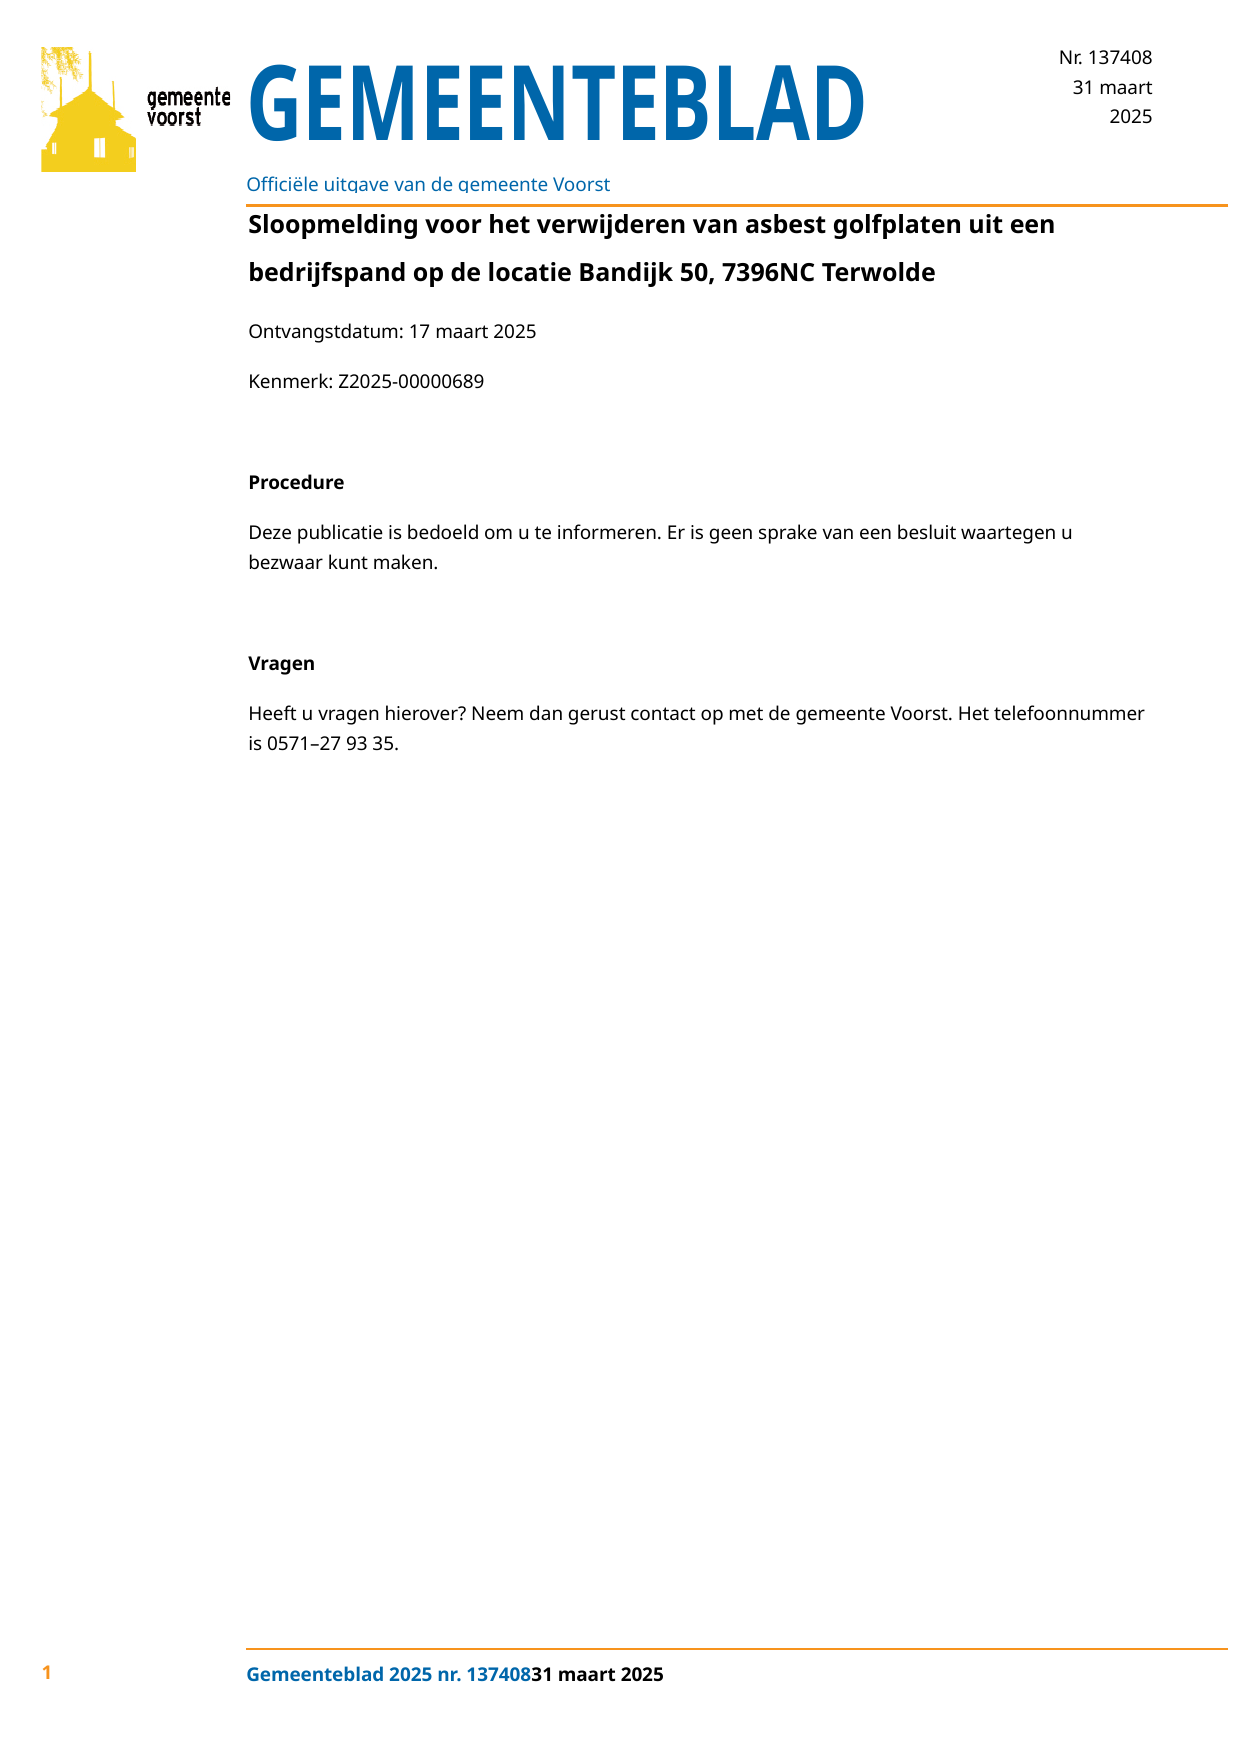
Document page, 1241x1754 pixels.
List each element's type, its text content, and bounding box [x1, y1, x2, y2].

text Deze publicatie is bedoeld om u te informeren. Er is geen sprake van een besluit waartegen u bezwaar kunt maken. [248, 519, 1152, 575]
picture [41, 47, 231, 172]
text Vragen [248, 650, 1152, 676]
text Sloopmelding voor het verwijderen van asbest golfplaten uit een bedrijfspand op de locatie Bandijk 50, 7396NC Terwolde [248, 207, 1152, 288]
text Ontvangstdatum: 17 maart 2025 [248, 318, 1152, 344]
text Procedure [248, 469, 1152, 495]
text Kenmerk: Z2025-00000689 [248, 368, 1152, 394]
text Heeft u vragen hierover? Neem dan gerust contact op met de gemeente Voorst. Het telefoonnummer is 0571–27 93 35. [248, 700, 1152, 756]
